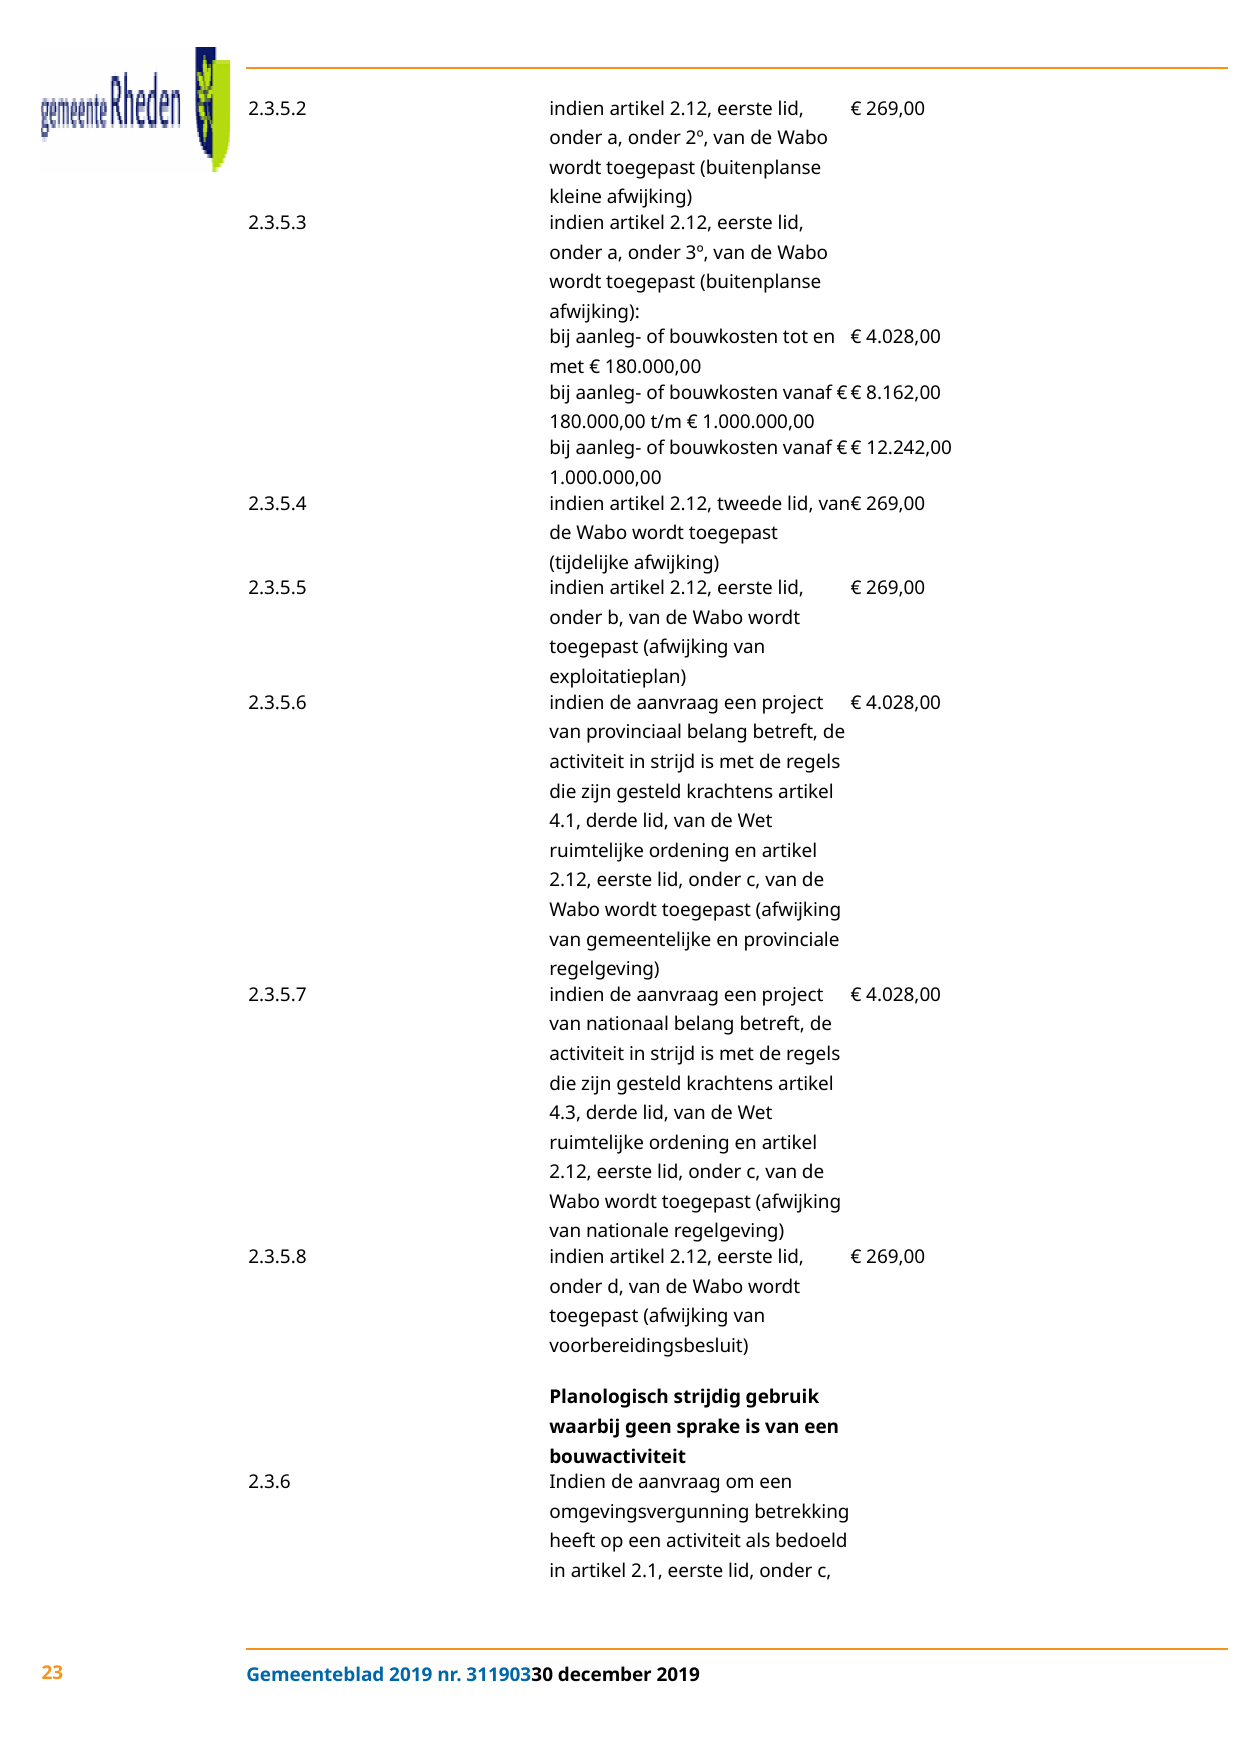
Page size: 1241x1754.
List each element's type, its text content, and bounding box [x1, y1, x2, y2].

table_cell Planologisch strijdig gebruik waarbij geen sprake is van een bouwactiviteit [549, 1384, 850, 1468]
table_cell [850, 1384, 1152, 1468]
table_cell 2.3.5.5 [248, 575, 549, 689]
table_cell [248, 379, 549, 434]
table_cell [850, 209, 1152, 324]
picture [41, 47, 231, 172]
table_cell 2.3.5.3 [248, 209, 549, 324]
table_cell € 269,00 [850, 1244, 1152, 1358]
table_cell indien de aanvraag een project van nationaal belang betreft, de activiteit in strijd is met de regels die zijn gesteld krachtens artikel 4.3, derde lid, van de Wet ruimtelijke ordening en artikel 2.12, eerste lid, onder c, van de Wabo wordt toegepast (afwijking van nationale regelgeving) [549, 981, 850, 1243]
table_cell [549, 1358, 850, 1384]
table_cell [850, 1358, 1152, 1384]
table_cell 2.3.5.4 [248, 490, 549, 574]
table_cell [248, 324, 549, 379]
table_cell indien artikel 2.12, eerste lid, onder a, onder 2º, van de Wabo wordt toegepast (buitenplanse kleine afwijking) [549, 95, 850, 209]
table_cell bij aanleg- of bouwkosten tot en met € 180.000,00 [549, 324, 850, 379]
table_cell € 269,00 [850, 95, 1152, 209]
table_cell € 4.028,00 [850, 981, 1152, 1243]
table_cell [248, 1358, 549, 1384]
table_cell € 269,00 [850, 490, 1152, 574]
table_cell bij aanleg- of bouwkosten vanaf € 1.000.000,00 [549, 434, 850, 490]
table_cell [248, 434, 549, 490]
table_cell 2.3.5.2 [248, 95, 549, 209]
table_cell [248, 1384, 549, 1468]
table_cell 2.3.5.7 [248, 981, 549, 1243]
table_cell 2.3.5.8 [248, 1244, 549, 1358]
table_cell € 8.162,00 [850, 379, 1152, 434]
table_cell indien artikel 2.12, tweede lid, van de Wabo wordt toegepast (tijdelijke afwijking) [549, 490, 850, 574]
table_cell Indien de aanvraag om een omgevingsvergunning betrekking heeft op een activiteit als bedoeld in artikel 2.1, eerste lid, onder c, [549, 1469, 850, 1583]
table_cell € 4.028,00 [850, 689, 1152, 981]
table_cell € 12.242,00 [850, 434, 1152, 490]
table_cell indien artikel 2.12, eerste lid, onder b, van de Wabo wordt toegepast (afwijking van exploitatieplan) [549, 575, 850, 689]
table_cell 2.3.6 [248, 1469, 549, 1583]
table_cell [850, 1469, 1152, 1583]
table_cell indien de aanvraag een project van provinciaal belang betreft, de activiteit in strijd is met de regels die zijn gesteld krachtens artikel 4.1, derde lid, van de Wet ruimtelijke ordening en artikel 2.12, eerste lid, onder c, van de Wabo wordt toegepast (afwijking van gemeentelijke en provinciale regelgeving) [549, 689, 850, 981]
table_cell 2.3.5.6 [248, 689, 549, 981]
table_cell indien artikel 2.12, eerste lid, onder d, van de Wabo wordt toegepast (afwijking van voorbereidingsbesluit) [549, 1244, 850, 1358]
table_cell bij aanleg- of bouwkosten vanaf € 180.000,00 t/m € 1.000.000,00 [549, 379, 850, 434]
table_cell € 4.028,00 [850, 324, 1152, 379]
table_cell € 269,00 [850, 575, 1152, 689]
table_cell indien artikel 2.12, eerste lid, onder a, onder 3º, van de Wabo wordt toegepast (buitenplanse afwijking): [549, 209, 850, 324]
